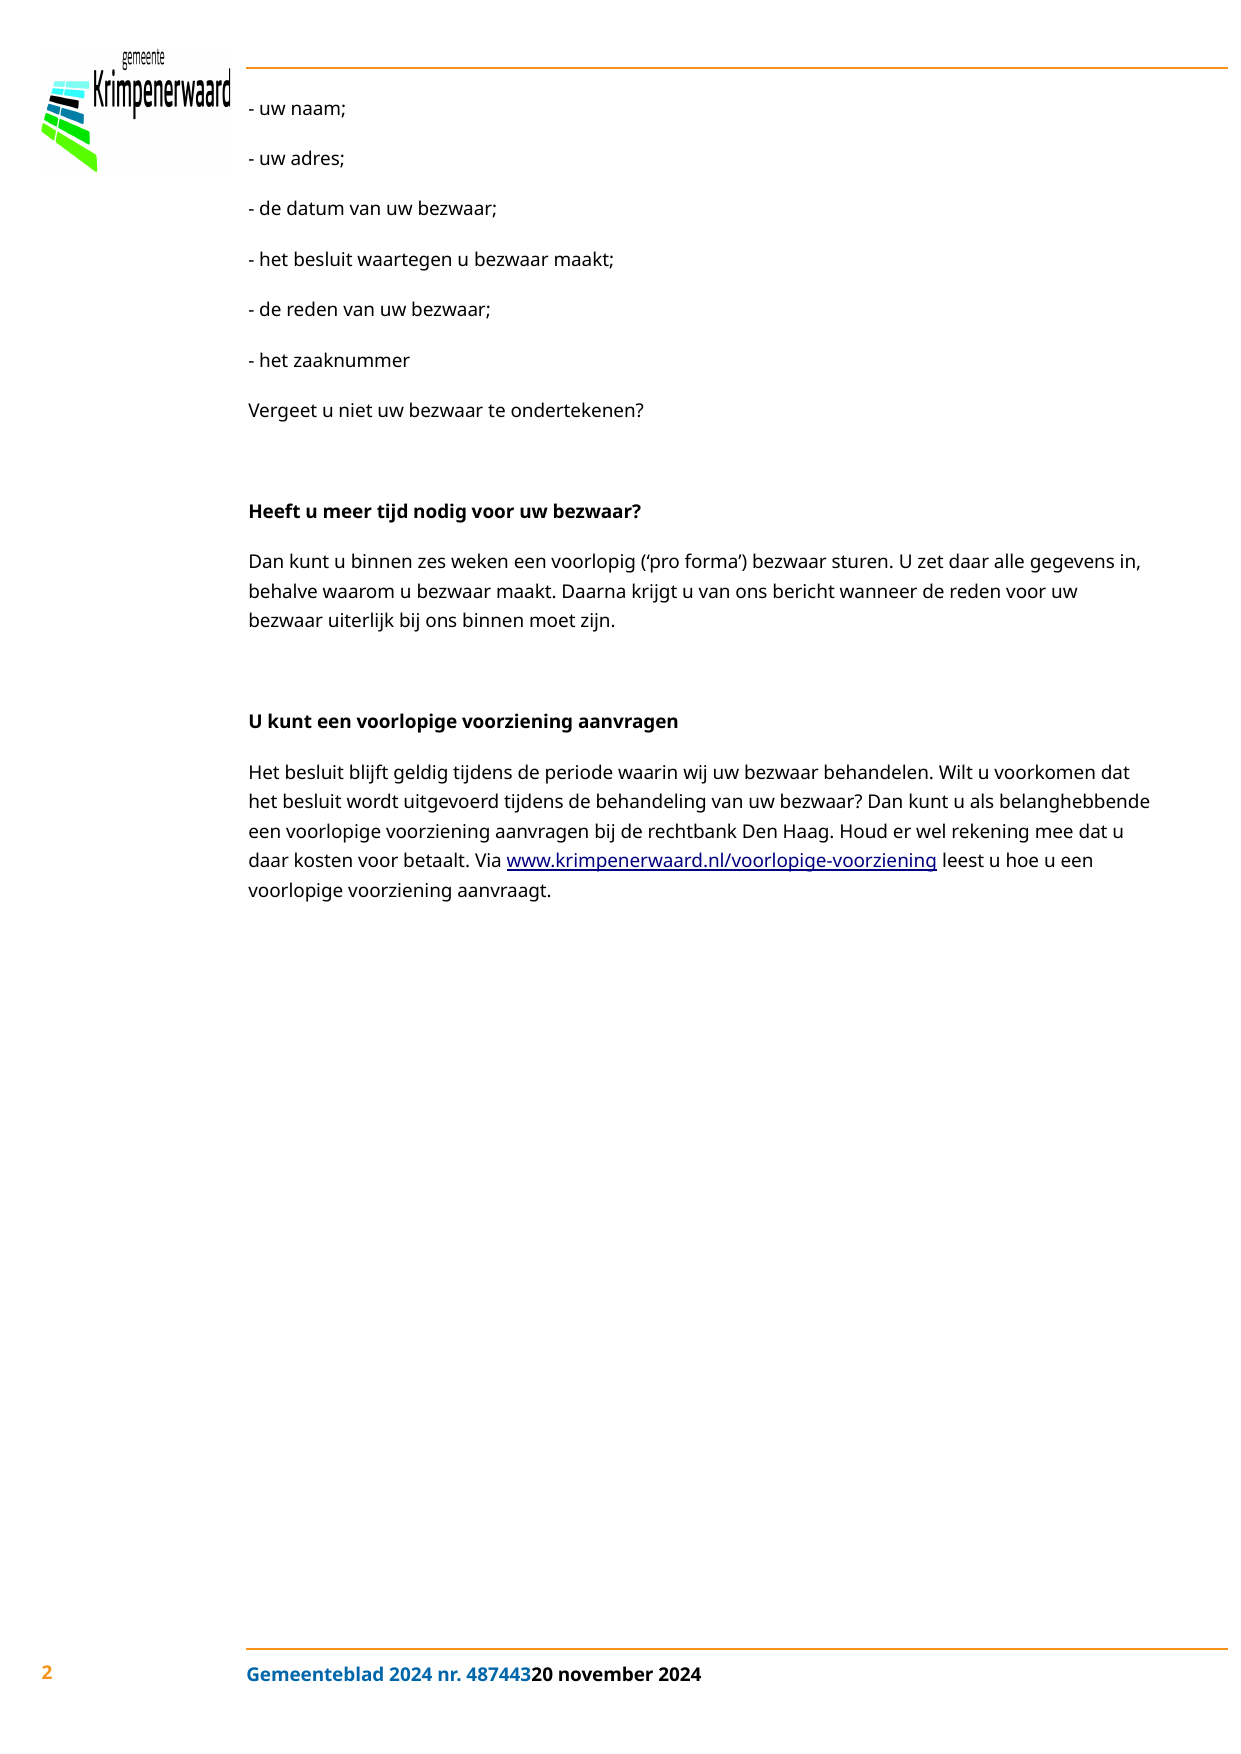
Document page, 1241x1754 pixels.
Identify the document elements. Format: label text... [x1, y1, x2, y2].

text Het besluit blijft geldig tijdens de periode waarin wij uw bezwaar behandelen. Wilt u voorkomen dat het besluit wordt uitgevoerd tijdens de behandeling van uw bezwaar? Dan kunt u als belanghebbende een voorlopige voorziening aanvragen bij de rechtbank Den Haag. Houd er wel rekening mee dat u daar kosten voor betaalt. Via www.krimpenerwaard.nl/voorlopige-voorziening leest u hoe u een voorlopige voorziening aanvraagt. [248, 759, 1152, 903]
text - het zaaknummer [248, 347, 1152, 373]
picture [41, 47, 231, 172]
text - uw adres; [248, 145, 1152, 171]
text - de datum van uw bezwaar; [248, 196, 1152, 221]
text Vergeet u niet uw bezwaar te ondertekenen? [248, 397, 1152, 423]
text - het besluit waartegen u bezwaar maakt; [248, 246, 1152, 272]
text U kunt een voorlopige voorziening aanvragen [248, 708, 1152, 734]
text Dan kunt u binnen zes weken een voorlopig (‘pro forma’) bezwaar sturen. U zet daar alle gegevens in, behalve waarom u bezwaar maakt. Daarna krijgt u van ons bericht wanneer de reden voor uw bezwaar uiterlijk bij ons binnen moet zijn. [248, 548, 1152, 633]
text - uw naam; [248, 95, 1152, 121]
text - de reden van uw bezwaar; [248, 296, 1152, 322]
text Heeft u meer tijd nodig voor uw bezwaar? [248, 498, 1152, 524]
